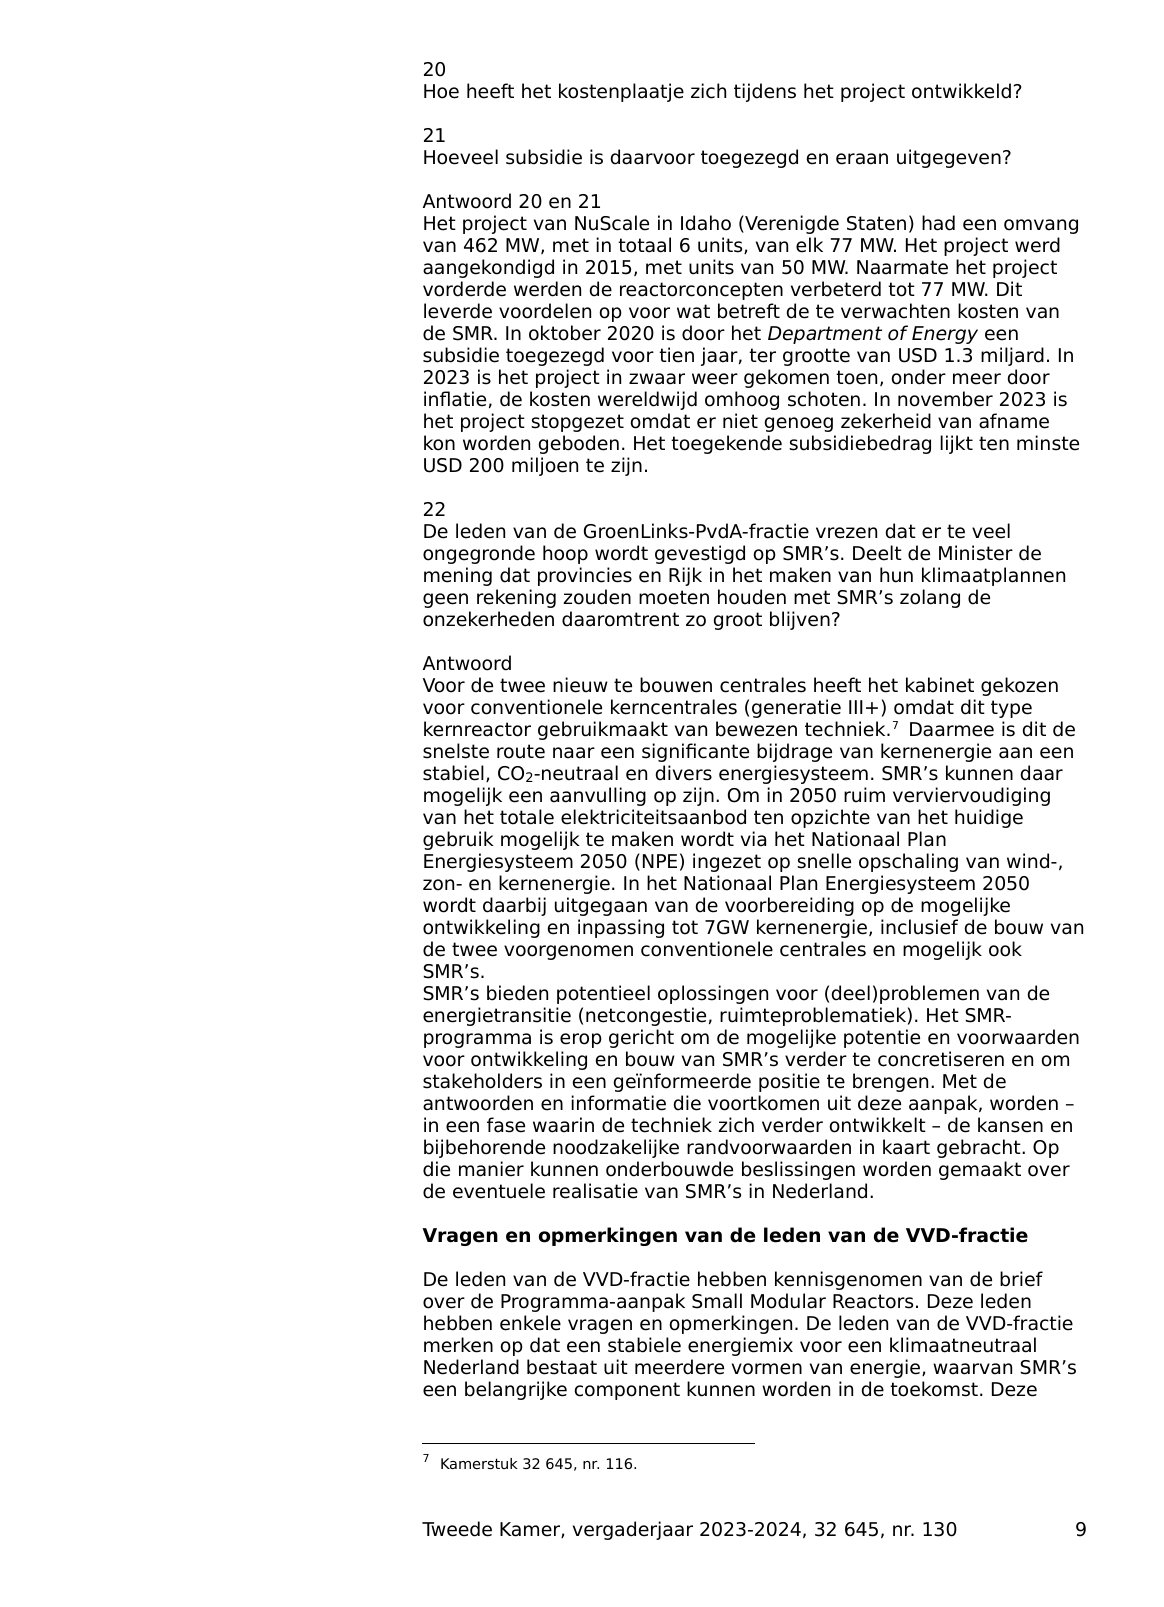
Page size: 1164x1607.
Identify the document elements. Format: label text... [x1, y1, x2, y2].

text De leden van de GroenLinks-PvdA-fractie vrezen dat er te veel ongegronde hoop wordt gevestigd op SMR’s. Deelt de Minister de mening dat provincies en Rijk in het maken van hun klimaatplannen geen rekening zouden moeten houden met SMR’s zolang de onzekerheden daaromtrent zo groot blijven? [422, 521, 1087, 631]
subtitle Vragen en opmerkingen van de leden van de VVD-fractie [422, 1225, 1087, 1247]
text De leden van de VVD-fractie hebben kennisgenomen van de brief over de Programma-aanpak Small Modular Reactors. Deze leden hebben enkele vragen en opmerkingen. De leden van de VVD-fractie merken op dat een stabiele energiemix voor een klimaatneutraal Nederland bestaat uit meerdere vormen van energie, waarvan SMR’s een belangrijke component kunnen worden in de toekomst. Deze [422, 1269, 1087, 1401]
text SMR’s bieden potentieel oplossingen voor (deel)problemen van de energietransitie (netcongestie, ruimteproblematiek). Het SMR-programma is erop gericht om de mogelijke potentie en voorwaarden voor ontwikkeling en bouw van SMR’s verder te concretiseren en om stakeholders in een geïnformeerde positie te brengen. Met de antwoorden en informatie die voortkomen uit deze aanpak, worden – in een fase waarin de techniek zich verder ontwikkelt – de kansen en bijbehorende noodzakelijke randvoorwaarden in kaart gebracht. Op die manier kunnen onderbouwde beslissingen worden gemaakt over de eventuele realisatie van SMR’s in Nederland. [422, 983, 1087, 1203]
text Antwoord [422, 653, 1087, 675]
text Hoeveel subsidie is daarvoor toegezegd en eraan uitgegeven? [422, 147, 1087, 169]
text Antwoord 20 en 21 [422, 191, 1087, 213]
text Het project van NuScale in Idaho (Verenigde Staten) had een omvang van 462 MW, met in totaal 6 units, van elk 77 MW. Het project werd aangekondigd in 2015, met units van 50 MW. Naarmate het project vorderde werden de reactorconcepten verbeterd tot 77 MW. Dit leverde voordelen op voor wat betreft de te verwachten kosten van de SMR. In oktober 2020 is door het Department of Energy een subsidie toegezegd voor tien jaar, ter grootte van USD 1.3 miljard. In 2023 is het project in zwaar weer gekomen toen, onder meer door inflatie, de kosten wereldwijd omhoog schoten. In november 2023 is het project stopgezet omdat er niet genoeg zekerheid van afname kon worden geboden. Het toegekende subsidiebedrag lijkt ten minste USD 200 miljoen te zijn. [422, 213, 1087, 477]
text 22 [422, 499, 1087, 521]
text 21 [422, 125, 1087, 147]
text Kamerstuk 32 645, nr. 116. [422, 1452, 1087, 1474]
text Voor de twee nieuw te bouwen centrales heeft het kabinet gekozen voor conventionele kerncentrales (generatie III+) omdat dit type kernreactor gebruikmaakt van bewezen techniek. Daarmee is dit de snelste route naar een significante bijdrage van kernenergie aan een stabiel, CO2-neutraal en divers energiesysteem. SMR’s kunnen daar mogelijk een aanvulling op zijn. Om in 2050 ruim verviervoudiging van het totale elektriciteitsaanbod ten opzichte van het huidige gebruik mogelijk te maken wordt via het Nationaal Plan Energiesysteem 2050 (NPE) ingezet op snelle opschaling van wind-, zon- en kernenergie. In het Nationaal Plan Energiesysteem 2050 wordt daarbij uitgegaan van de voorbereiding op de mogelijke ontwikkeling en inpassing tot 7GW kernenergie, inclusief de bouw van de twee voorgenomen conventionele centrales en mogelijk ook SMR’s. [422, 675, 1087, 983]
text Hoe heeft het kostenplaatje zich tijdens het project ontwikkeld? [422, 81, 1087, 103]
text 20 [422, 59, 1087, 81]
